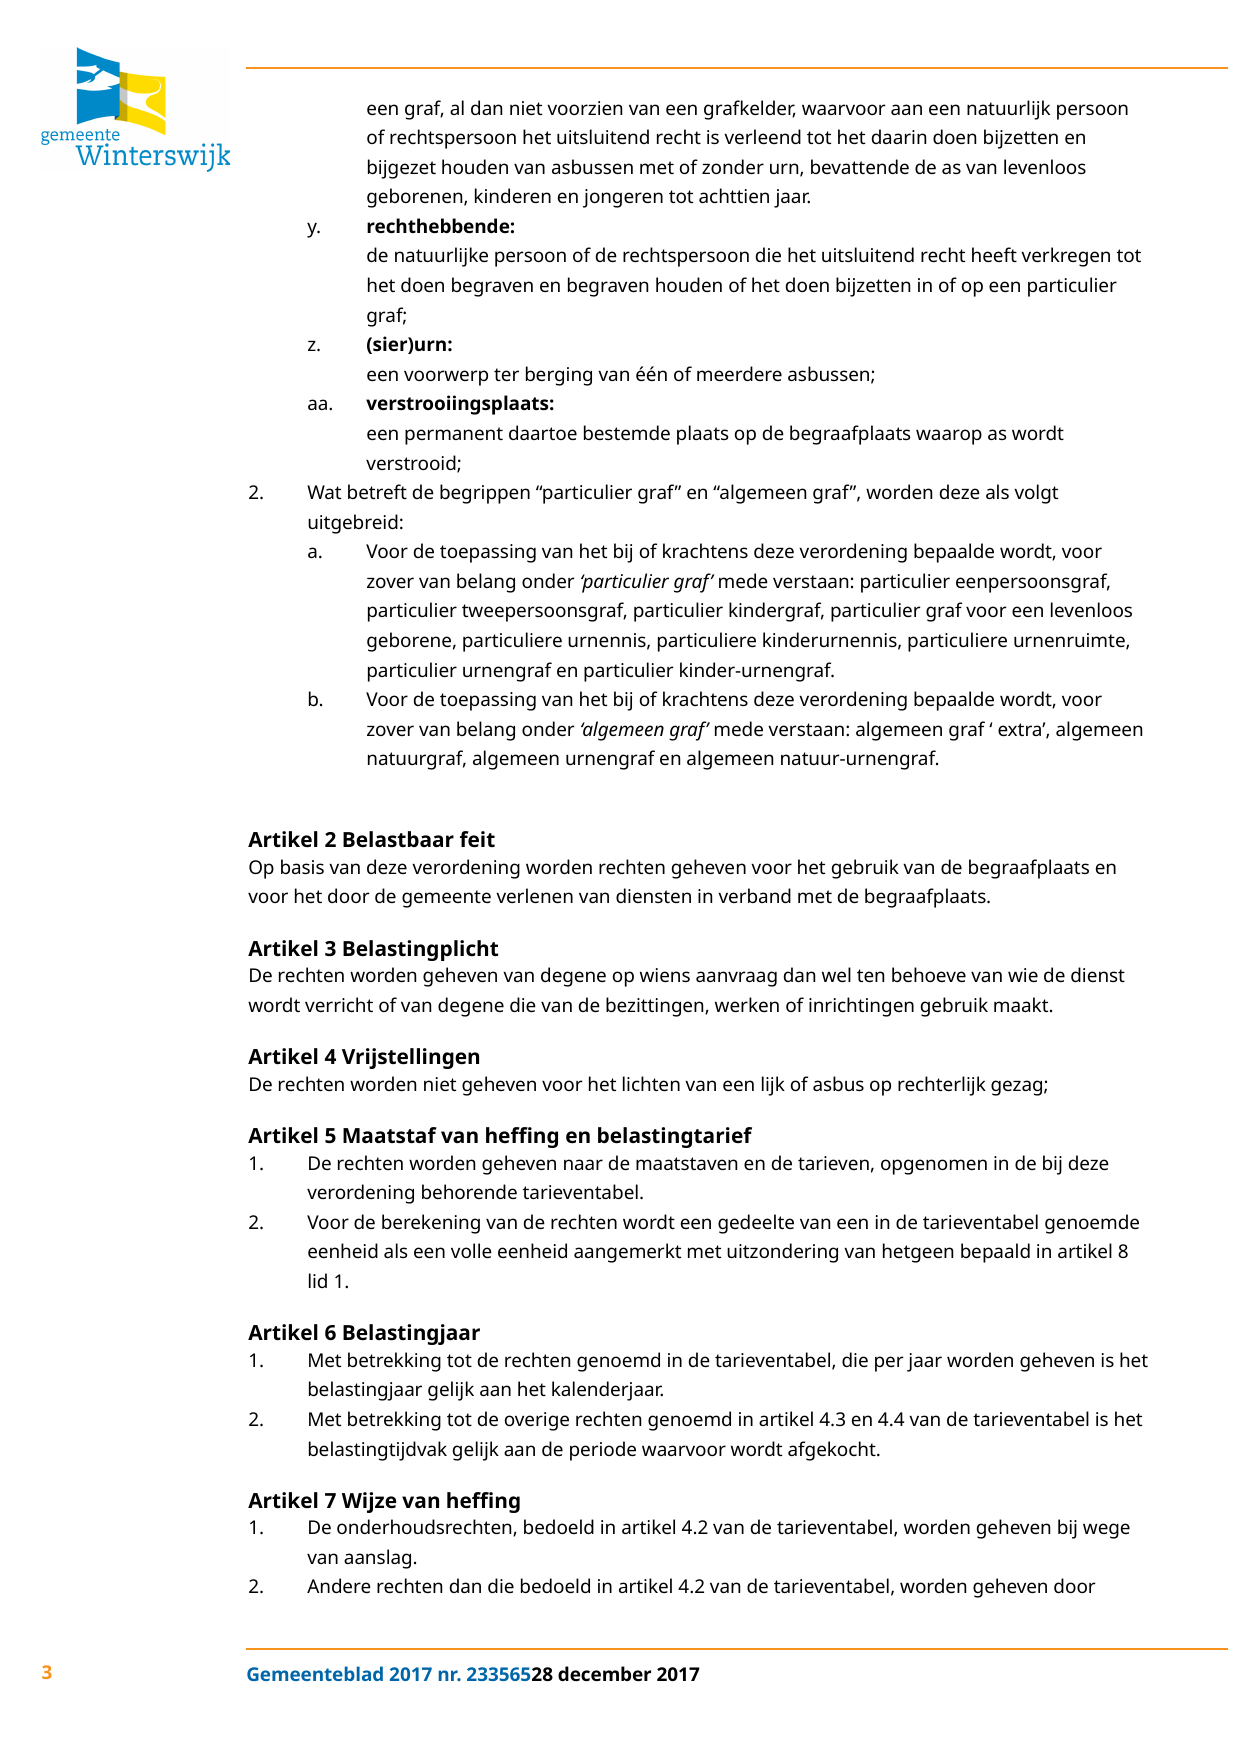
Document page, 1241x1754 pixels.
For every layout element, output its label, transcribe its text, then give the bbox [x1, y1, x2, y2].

list Voor de toepassing van het bij of krachtens deze verordening bepaalde wordt, voor zover van belang onder ‘particulier graf’ mede verstaan: particulier eenpersoonsgraf, particulier tweepersoonsgraf, particulier kindergraf, particulier graf voor een levenloos geborene, particuliere urnennis, particuliere kinderurnennis, particuliere urnenruimte, particulier urnengraf en particulier kinder-urnengraf. [307, 538, 1152, 683]
text Artikel 4 Vrijstellingen [248, 1042, 1152, 1071]
text De rechten worden geheven van degene op wiens aanvraag dan wel ten behoeve van wie de dienst wordt verricht of van degene die van de bezittingen, werken of inrichtingen gebruik maakt. [248, 962, 1152, 1018]
text Artikel 3 Belastingplicht [248, 934, 1152, 962]
text Artikel 5 Maatstaf van heffing en belastingtarief [248, 1121, 1152, 1150]
list Met betrekking tot de overige rechten genoemd in artikel 4.3 en 4.4 van de tarieventabel is het belastingtijdvak gelijk aan de periode waarvoor wordt afgekocht. [248, 1406, 1152, 1461]
list Voor de toepassing van het bij of krachtens deze verordening bepaalde wordt, voor zover van belang onder ‘algemeen graf’ mede verstaan: algemeen graf ‘ extra’, algemeen natuurgraf, algemeen urnengraf en algemeen natuur-urnengraf. [307, 686, 1152, 771]
text De rechten worden niet geheven voor het lichten van een lijk of asbus op rechterlijk gezag; [248, 1071, 1152, 1097]
list Andere rechten dan die bedoeld in artikel 4.2 van de tarieventabel, worden geheven door [248, 1574, 1152, 1599]
list Met betrekking tot de rechten genoemd in de tarieventabel, die per jaar worden geheven is het belastingjaar gelijk aan het kalenderjaar. [248, 1347, 1152, 1402]
list Voor de berekening van de rechten wordt een gedeelte van een in de tarieventabel genoemde eenheid als een volle eenheid aangemerkt met uitzondering van hetgeen bepaald in artikel 8 lid 1. [248, 1209, 1152, 1294]
list Wat betreft de begrippen “particulier graf” en “algemeen graf”, worden deze als volgt uitgebreid: [248, 479, 1152, 535]
picture [225, 153, 231, 162]
list rechthebbende: [307, 213, 1152, 239]
text Artikel 2 Belastbaar feit [248, 826, 1152, 854]
list verstrooiingsplaats: [307, 391, 1152, 416]
picture [41, 47, 231, 172]
text Op basis van deze verordening worden rechten geheven voor het gebruik van de begraafplaats en voor het door de gemeente verlenen van diensten in verband met de begraafplaats. [248, 854, 1152, 909]
list een voorwerp ter berging van één of meerdere asbussen; [307, 361, 1152, 387]
list een graf, al dan niet voorzien van een grafkelder, waarvoor aan een natuurlijk persoon of rechtspersoon het uitsluitend recht is verleend tot het daarin doen bijzetten en bijgezet houden van asbussen met of zonder urn, bevattende de as van levenloos geborenen, kinderen en jongeren tot achttien jaar. [307, 95, 1152, 209]
list (sier)urn: [307, 331, 1152, 357]
list De onderhoudsrechten, bedoeld in artikel 4.2 van de tarieventabel, worden geheven bij wege van aanslag. [248, 1514, 1152, 1570]
text Artikel 7 Wijze van heffing [248, 1486, 1152, 1514]
list een permanent daartoe bestemde plaats op de begraafplaats waarop as wordt verstrooid; [307, 420, 1152, 476]
list de natuurlijke persoon of de rechtspersoon die het uitsluitend recht heeft verkregen tot het doen begraven en begraven houden of het doen bijzetten in of op een particulier graf; [307, 243, 1152, 328]
list De rechten worden geheven naar de maatstaven en de tarieven, opgenomen in de bij deze verordening behorende tarieventabel. [248, 1150, 1152, 1205]
text Artikel 6 Belastingjaar [248, 1318, 1152, 1347]
